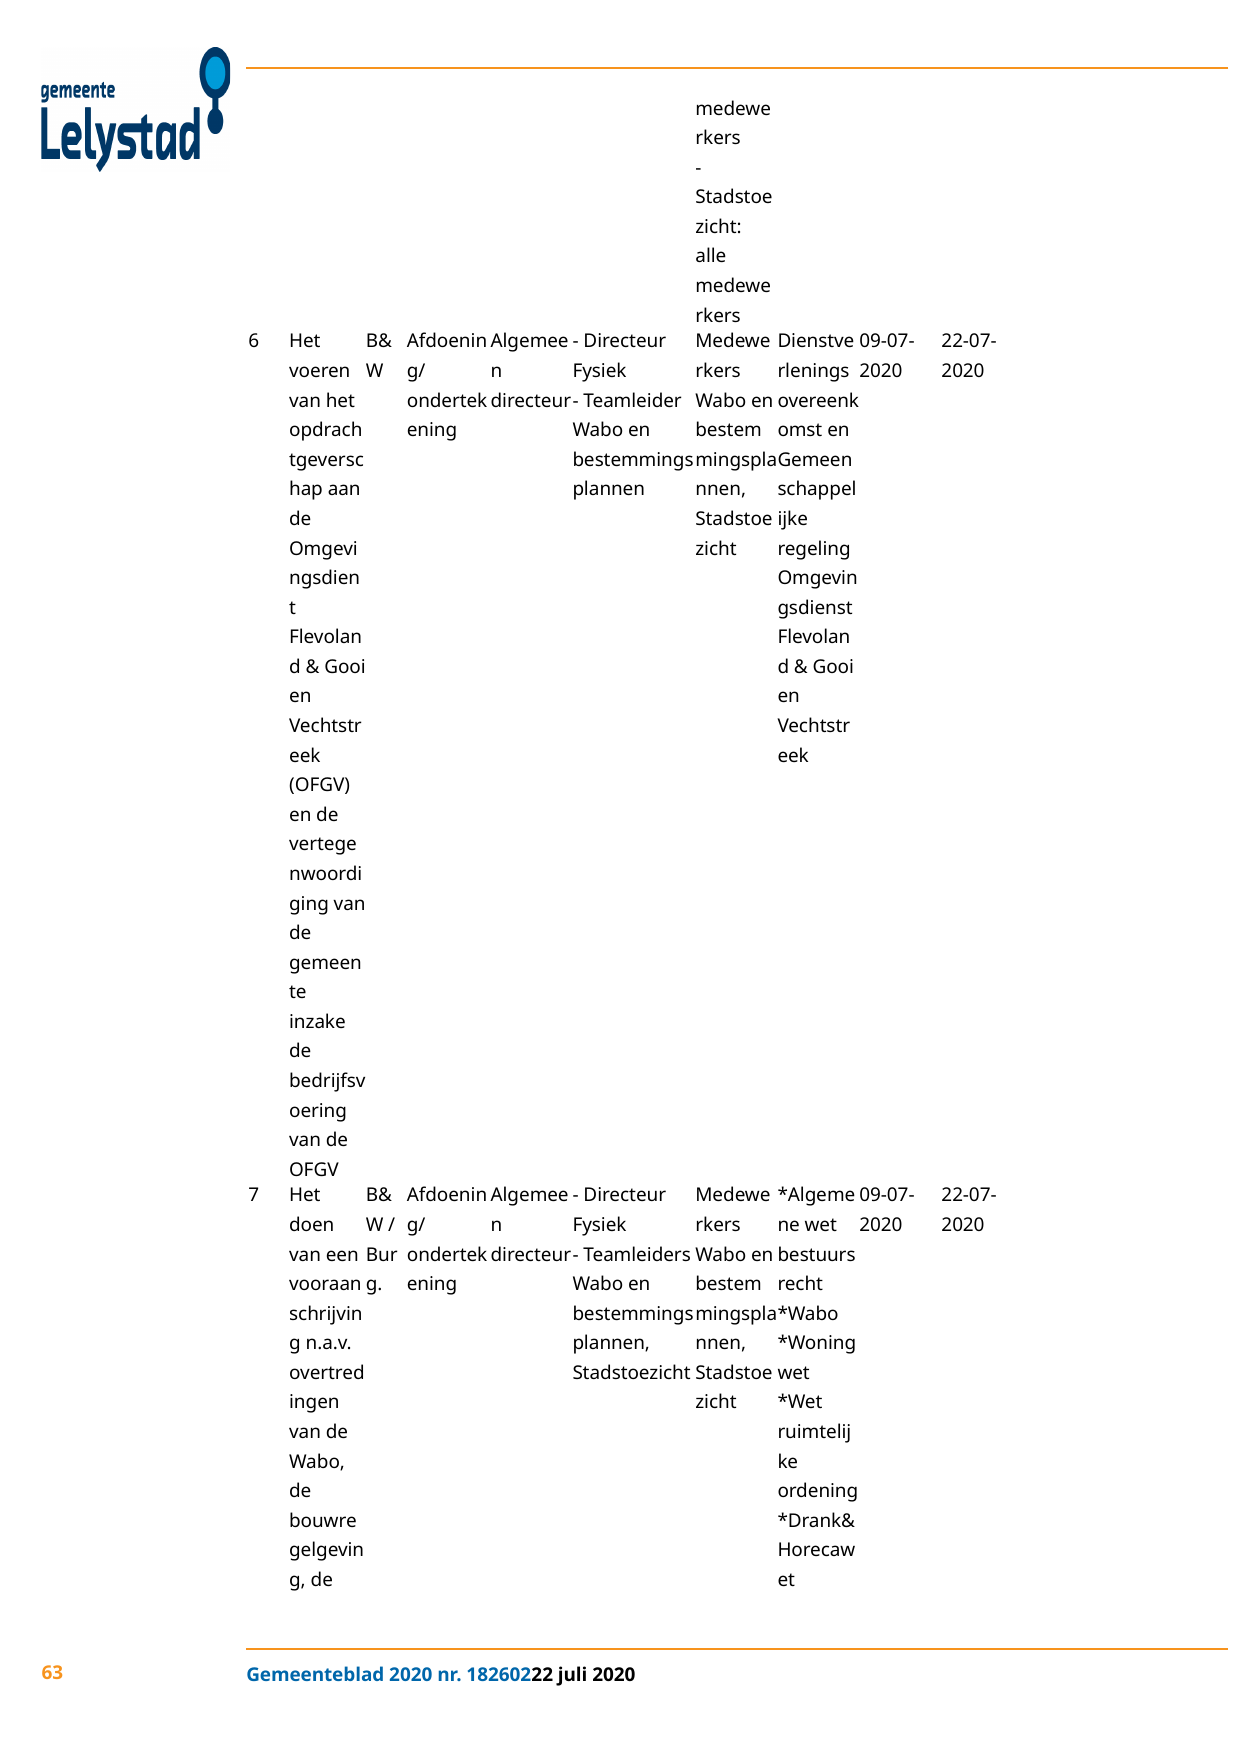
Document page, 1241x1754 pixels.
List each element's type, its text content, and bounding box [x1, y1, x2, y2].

table_cell medewerkers - Stadstoezicht: alle medewerkers [695, 95, 777, 328]
table_cell Algemeen directeur [490, 1182, 572, 1592]
table_cell [289, 95, 366, 328]
table_cell - Directeur Fysiek - Teamleiders Wabo en bestemmingsplannen, Stadstoezicht [572, 1182, 695, 1592]
table_cell [366, 95, 407, 328]
table_cell 6 [248, 328, 289, 1182]
table_cell Medewerkers Wabo en bestemmingsplannen, Stadstoezicht [695, 328, 777, 1182]
table_cell B&W [366, 328, 407, 1182]
table_cell [941, 95, 1023, 328]
table_cell [777, 95, 859, 328]
table_cell [407, 95, 490, 328]
table_cell [859, 95, 941, 328]
table_cell Medewerkers Wabo en bestemmingsplannen, Stadstoezicht [695, 1182, 777, 1592]
table_cell Afdoening/ondertekening [407, 1182, 490, 1592]
table_cell Dienstverleningsovereenkomst en Gemeenschappelijke regeling Omgevingsdienst Flevoland & Gooi en Vechtstreek [777, 328, 859, 1182]
table_cell 22-07-2020 [941, 328, 1023, 1182]
table_cell - Directeur Fysiek - Teamleider Wabo en bestemmingsplannen [572, 328, 695, 1182]
table_cell 09-07-2020 [859, 1182, 941, 1592]
table_cell *Algemene wet bestuursrecht *Wabo *Woningwet *Wet ruimtelijke ordening *Drank&Horecawet [777, 1182, 859, 1592]
table_cell Het doen van een vooraanschrijving n.a.v. overtredingen van de Wabo, de bouwregelgeving, de [289, 1182, 366, 1592]
table_cell Het voeren van het opdrachtgeverschap aan de Omgevingsdient Flevoland & Gooi en Vechtstreek (OFGV) en de vertegenwoordiging van de gemeente inzake de bedrijfsvoering van de OFGV [289, 328, 366, 1182]
table_cell [1023, 1182, 1152, 1592]
table_cell [248, 95, 289, 328]
table_cell 09-07-2020 [859, 328, 941, 1182]
table_cell [490, 95, 572, 328]
table_cell [572, 95, 695, 328]
picture [41, 47, 231, 172]
table_cell 22-07-2020 [941, 1182, 1023, 1592]
table_cell 7 [248, 1182, 289, 1592]
table_cell [1023, 95, 1152, 328]
table_cell Algemeen directeur [490, 328, 572, 1182]
table_cell B&W / Burg. [366, 1182, 407, 1592]
table_cell [1023, 328, 1152, 1182]
table_cell Afdoening/ondertekening [407, 328, 490, 1182]
